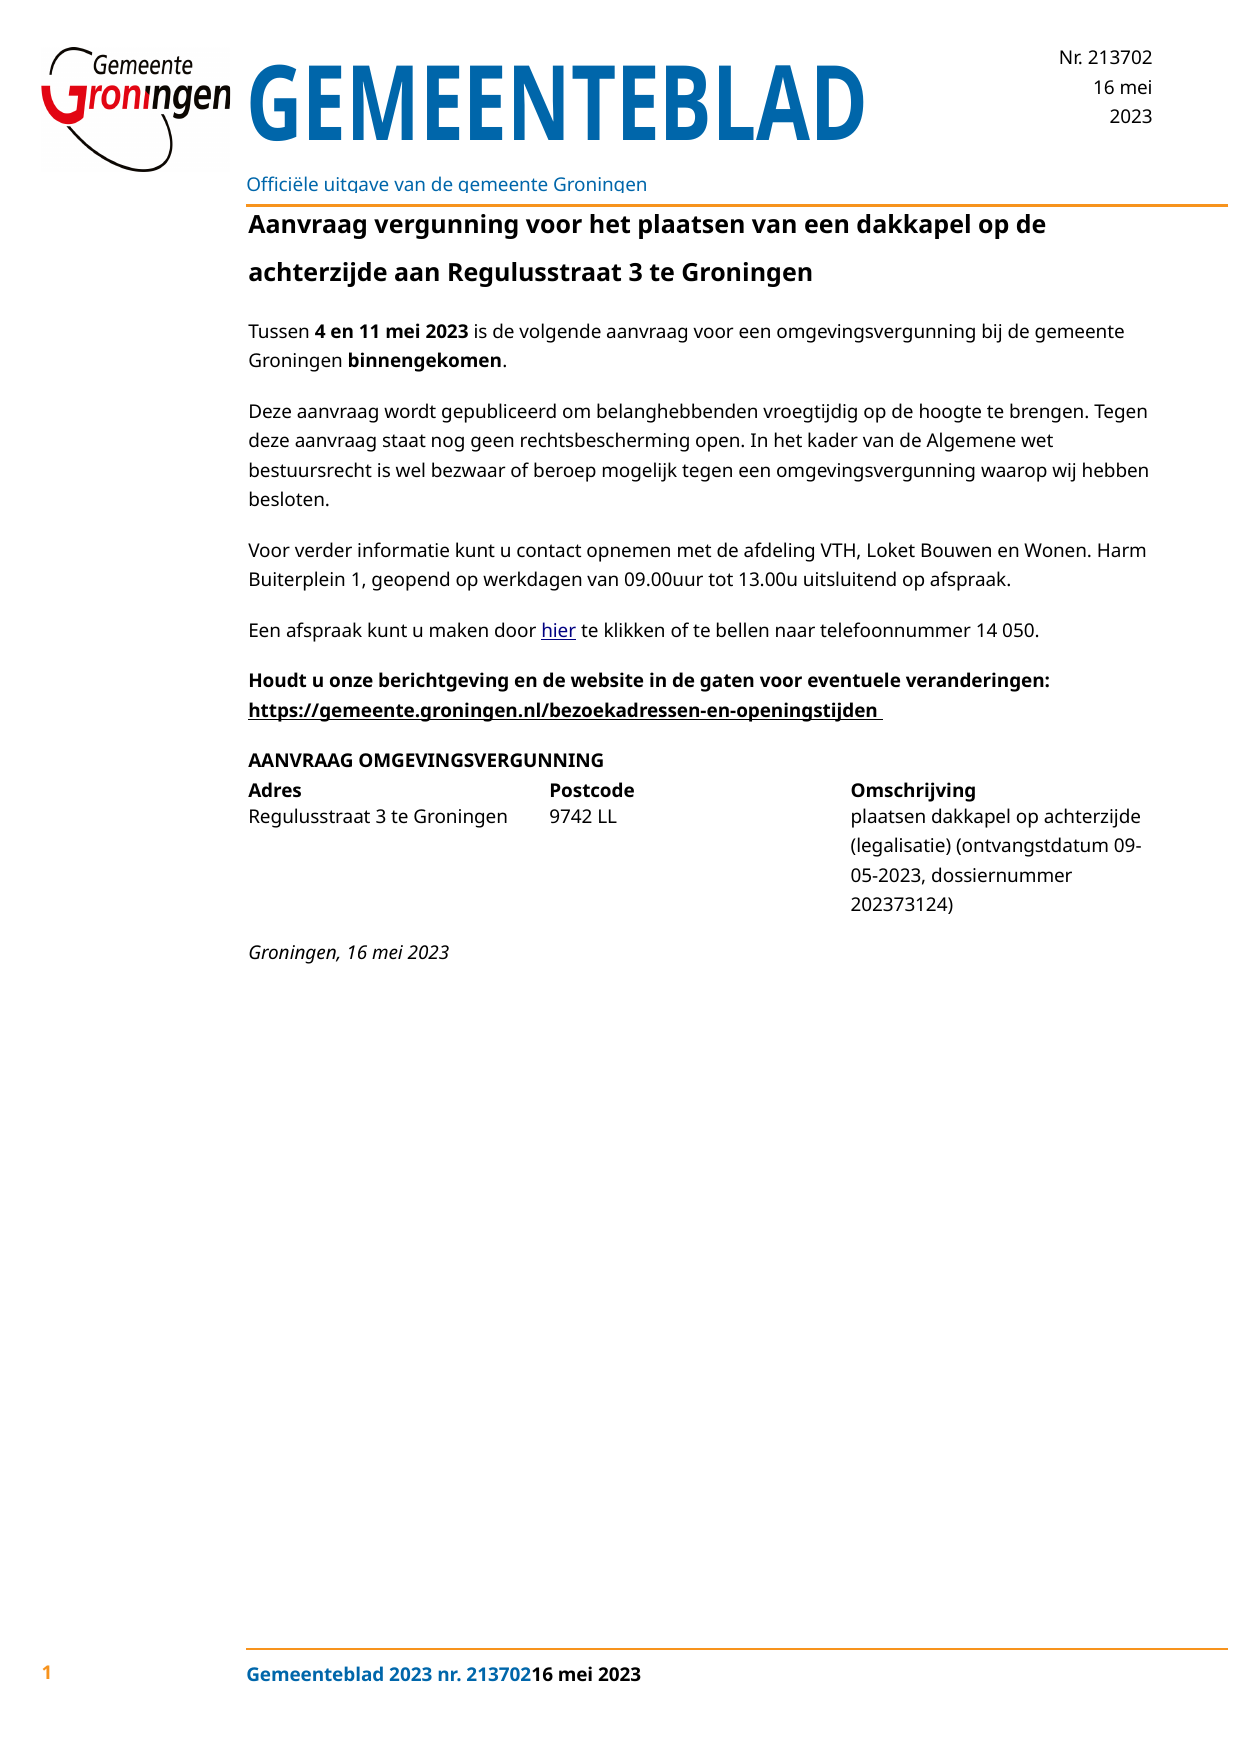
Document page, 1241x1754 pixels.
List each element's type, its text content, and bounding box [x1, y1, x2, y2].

text Voor verder informatie kunt u contact opnemen met de afdeling VTH, Loket Bouwen en Wonen. Harm Buiterplein 1, geopend op werkdagen van 09.00uur tot 13.00u uitsluitend op afspraak. [248, 537, 1152, 592]
picture [41, 47, 231, 172]
text AANVRAAG OMGEVINGSVERGUNNING [248, 747, 1152, 773]
table_cell 9742 LL [549, 803, 850, 917]
table_header Omschrijving [850, 777, 1152, 803]
text Deze aanvraag wordt gepubliceerd om belanghebbenden vroegtijdig op de hoogte te brengen. Tegen deze aanvraag staat nog geen rechtsbescherming open. In het kader van de Algemene wet bestuursrecht is wel bezwaar of beroep mogelijk tegen een omgevingsvergunning waarop wij hebben besloten. [248, 398, 1152, 512]
table_header Adres [248, 777, 549, 803]
text Groningen, 16 mei 2023 [248, 939, 1152, 964]
table_cell Regulusstraat 3 te Groningen [248, 803, 549, 917]
table_header Postcode [549, 777, 850, 803]
text Een afspraak kunt u maken door hier te klikken of te bellen naar telefoonnummer 14 050. [248, 617, 1152, 643]
text Houdt u onze berichtgeving en de website in de gaten voor eventuele veranderingen: https://gemeente.groningen.nl/bezoekadressen-en-openingstijden [248, 667, 1152, 723]
table_cell plaatsen dakkapel op achterzijde (legalisatie) (ontvangstdatum 09-05-2023, dossiernummer 202373124) [850, 803, 1152, 917]
text Tussen 4 en 11 mei 2023 is de volgende aanvraag voor een omgevingsvergunning bij de gemeente Groningen binnengekomen. [248, 318, 1152, 373]
text Aanvraag vergunning voor het plaatsen van een dakkapel op de achterzijde aan Regulusstraat 3 te Groningen [248, 207, 1152, 288]
